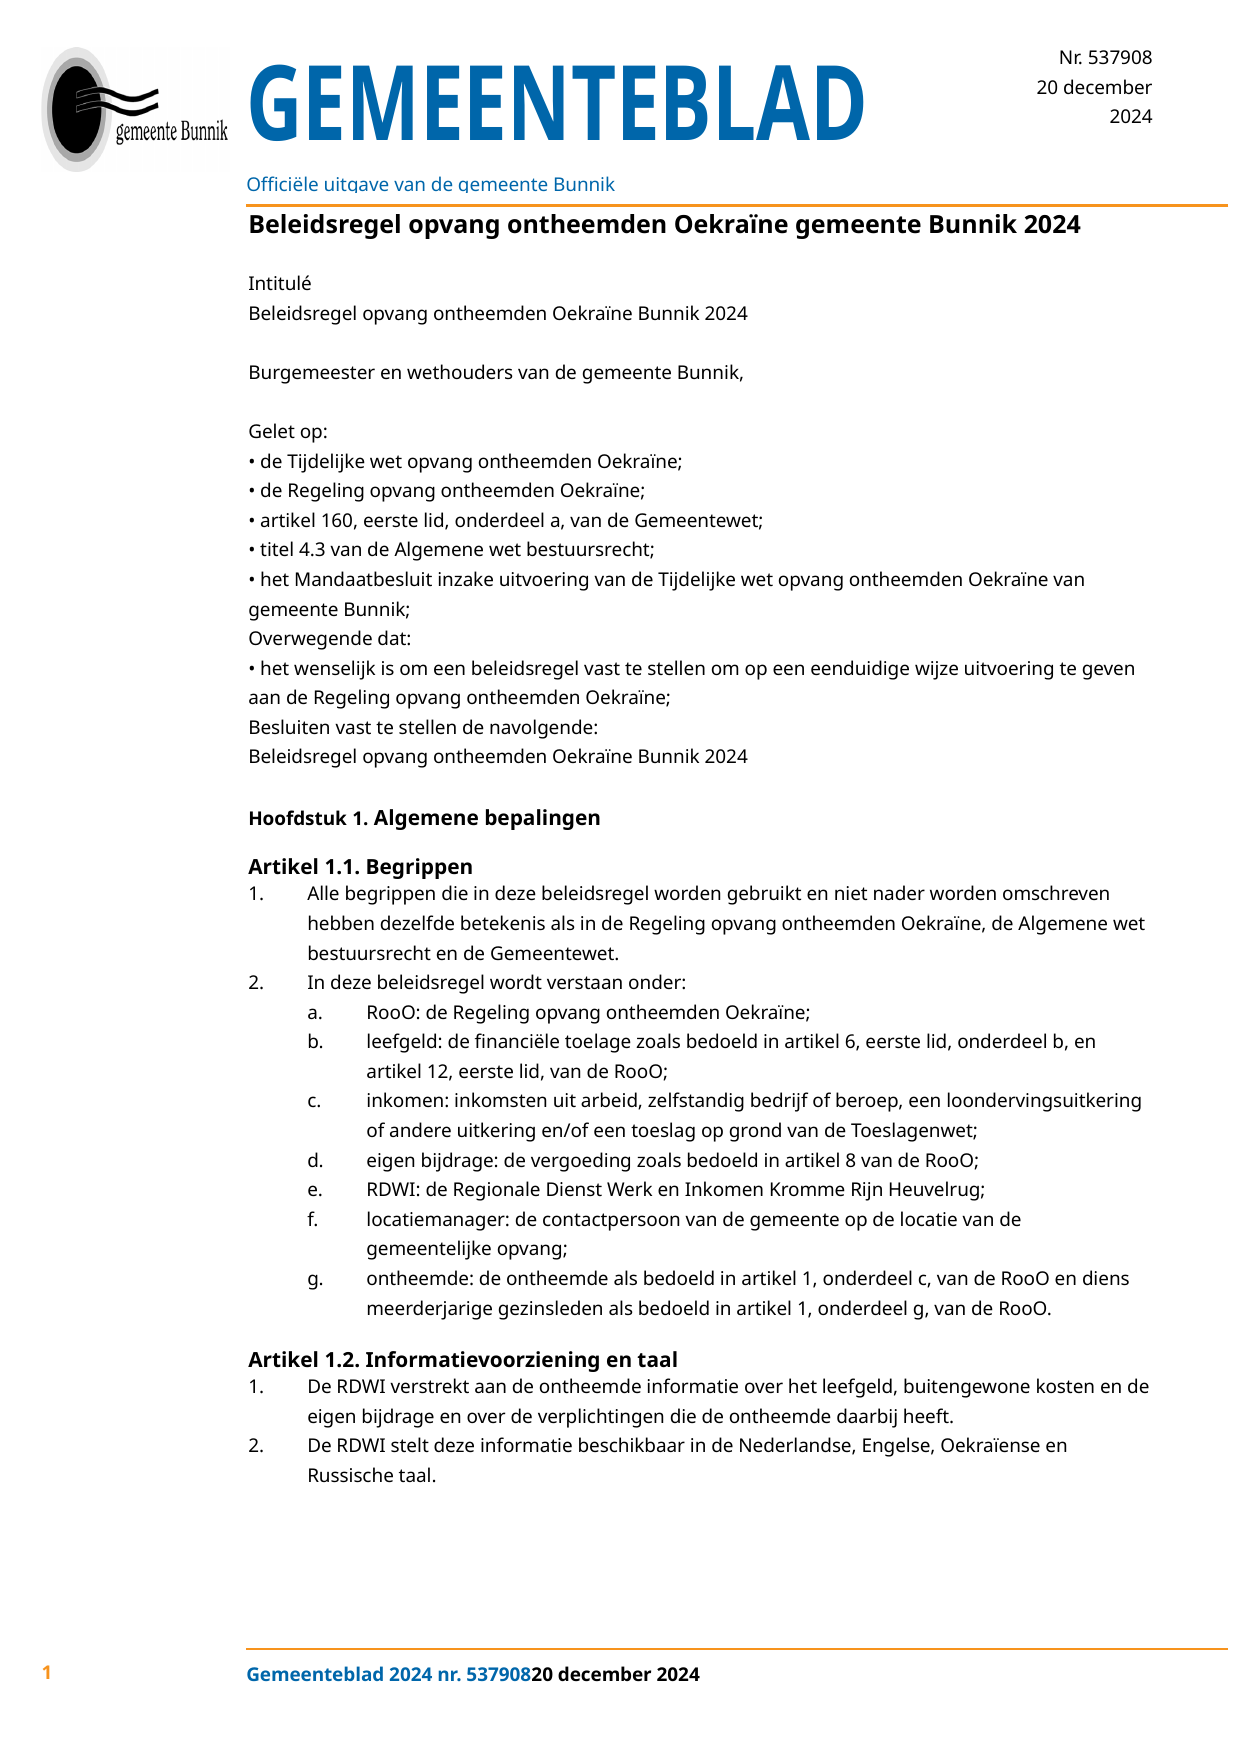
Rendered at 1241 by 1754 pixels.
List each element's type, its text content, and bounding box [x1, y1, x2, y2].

text Artikel 1.1. Begrippen [248, 852, 1152, 881]
text • de Tijdelijke wet opvang ontheemden Oekraïne; [248, 448, 1152, 473]
list ontheemde: de ontheemde als bedoeld in artikel 1, onderdeel c, van de RooO en diens meerderjarige gezinsleden als bedoeld in artikel 1, onderdeel g, van de RooO. [307, 1265, 1152, 1320]
list De RDWI stelt deze informatie beschikbaar in de Nederlandse, Engelse, Oekraïense en Russische taal. [248, 1433, 1152, 1488]
text Artikel 1.2. Informatievoorziening en taal [248, 1345, 1152, 1373]
list leefgeld: de financiële toelage zoals bedoeld in artikel 6, eerste lid, onderdeel b, en artikel 12, eerste lid, van de RooO; [307, 1028, 1152, 1084]
list In deze beleidsregel wordt verstaan onder: [248, 969, 1152, 995]
text Intitulé [248, 270, 1152, 296]
text • het wenselijk is om een beleidsregel vast te stellen om op een eenduidige wijze uitvoering te geven aan de Regeling opvang ontheemden Oekraïne; [248, 655, 1152, 710]
text • artikel 160, eerste lid, onderdeel a, van de Gemeentewet; [248, 507, 1152, 533]
picture [41, 47, 231, 172]
list Alle begrippen die in deze beleidsregel worden gebruikt en niet nader worden omschreven hebben dezelfde betekenis als in de Regeling opvang ontheemden Oekraïne, de Algemene wet bestuursrecht en de Gemeentewet. [248, 881, 1152, 965]
text Overwegende dat: [248, 625, 1152, 651]
text Beleidsregel opvang ontheemden Oekraïne gemeente Bunnik 2024 [248, 207, 1152, 241]
text • titel 4.3 van de Algemene wet bestuursrecht; [248, 537, 1152, 562]
list eigen bijdrage: de vergoeding zoals bedoeld in artikel 8 van de RooO; [307, 1147, 1152, 1172]
list RDWI: de Regionale Dienst Werk en Inkomen Kromme Rijn Heuvelrug; [307, 1176, 1152, 1202]
list locatiemanager: de contactpersoon van de gemeente op de locatie van de gemeentelijke opvang; [307, 1206, 1152, 1261]
text Beleidsregel opvang ontheemden Oekraïne Bunnik 2024 [248, 744, 1152, 769]
list De RDWI verstrekt aan de ontheemde informatie over het leefgeld, buitengewone kosten en de eigen bijdrage en over de verplichtingen die de ontheemde daarbij heeft. [248, 1373, 1152, 1429]
text • het Mandaatbesluit inzake uitvoering van de Tijdelijke wet opvang ontheemden Oekraïne van gemeente Bunnik; [248, 566, 1152, 621]
list inkomen: inkomsten uit arbeid, zelfstandig bedrijf of beroep, een loondervingsuitkering of andere uitkering en/of een toeslag op grond van de Toeslagenwet; [307, 1088, 1152, 1143]
text • de Regeling opvang ontheemden Oekraïne; [248, 477, 1152, 503]
text Hoofdstuk 1. Algemene bepalingen [248, 803, 1152, 831]
list RooO: de Regeling opvang ontheemden Oekraïne; [307, 999, 1152, 1024]
text Beleidsregel opvang ontheemden Oekraïne Bunnik 2024 [248, 300, 1152, 326]
text Gelet op: [248, 418, 1152, 444]
text Burgemeester en wethouders van de gemeente Bunnik, [248, 359, 1152, 385]
text Besluiten vast te stellen de navolgende: [248, 714, 1152, 740]
